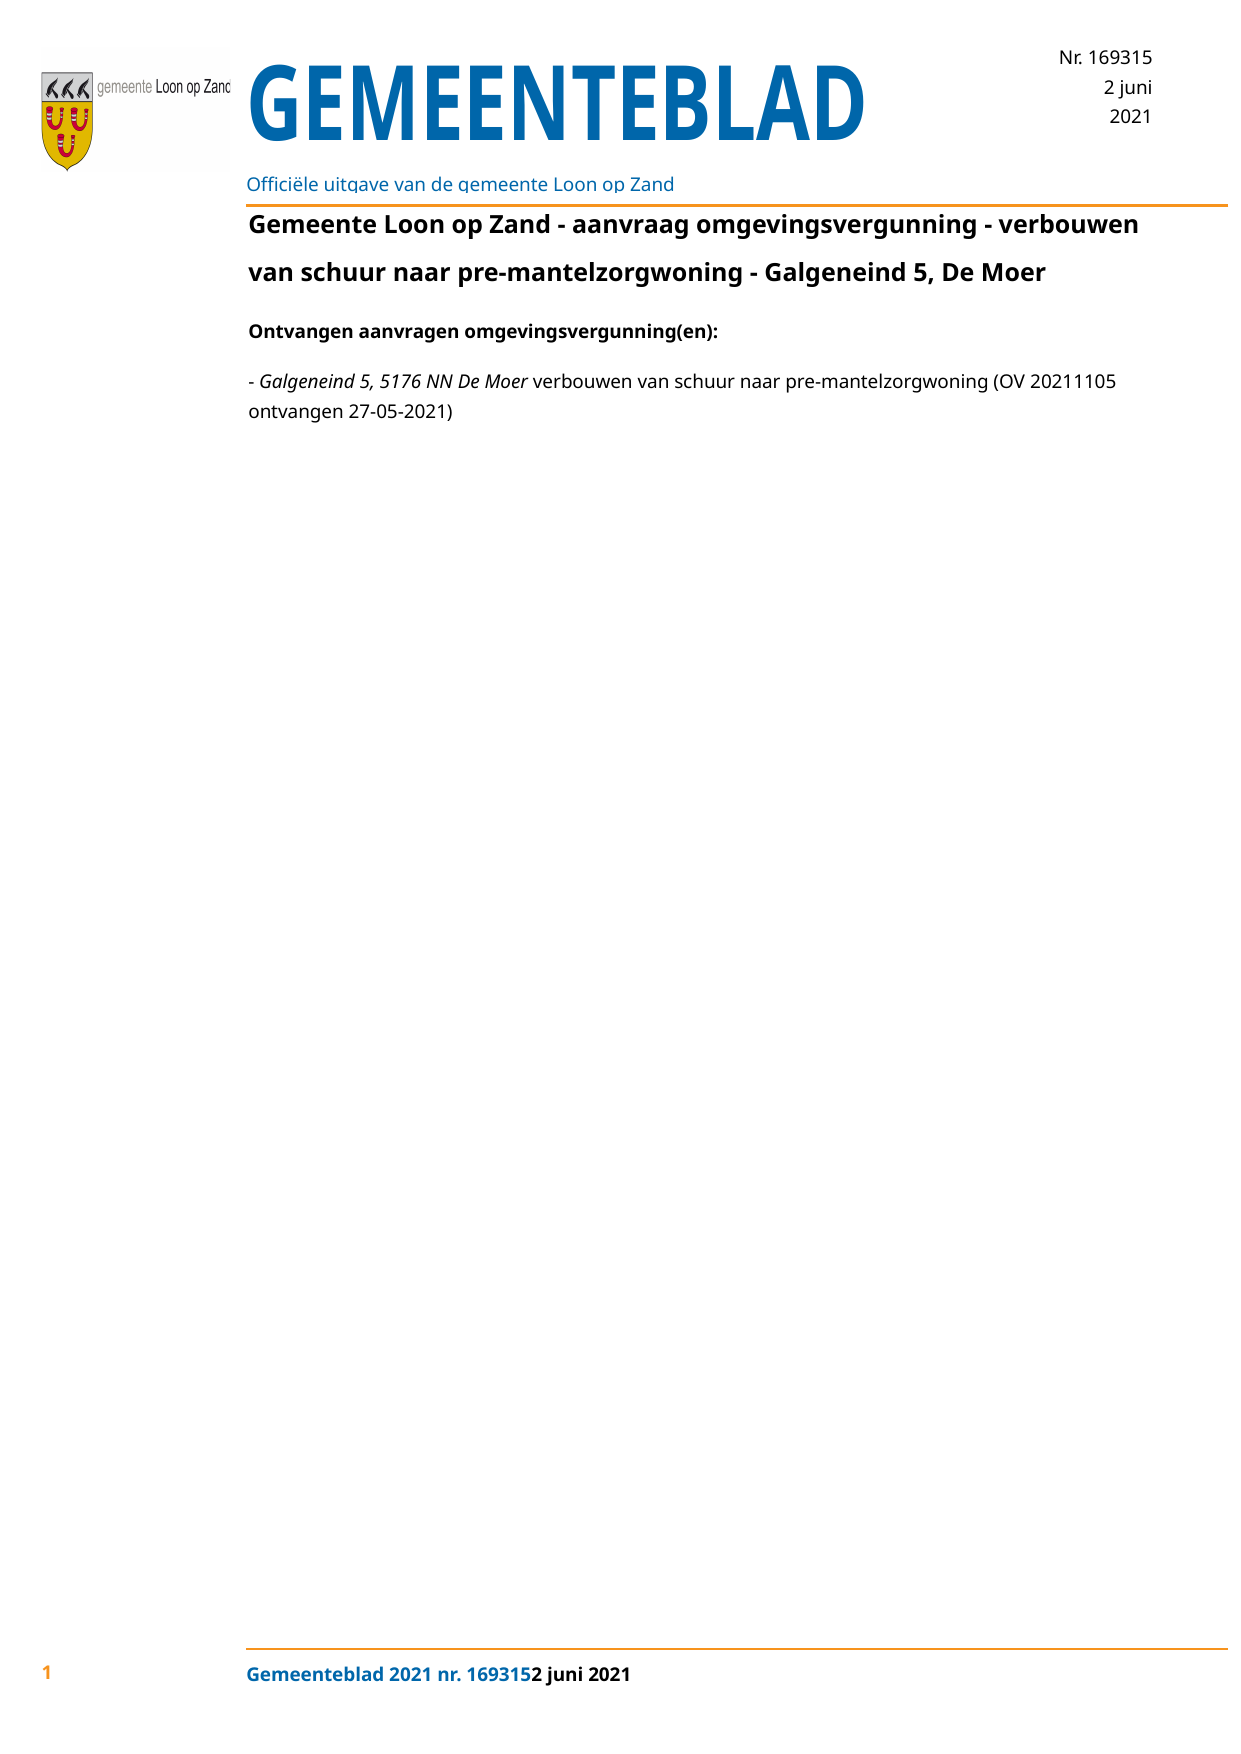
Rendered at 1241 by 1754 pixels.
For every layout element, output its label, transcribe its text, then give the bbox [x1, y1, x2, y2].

picture [41, 47, 231, 172]
text Ontvangen aanvragen omgevingsvergunning(en): [248, 318, 1152, 344]
text - Galgeneind 5, 5176 NN De Moer verbouwen van schuur naar pre-mantelzorgwoning (OV 20211105 ontvangen 27-05-2021) [248, 368, 1152, 424]
text Gemeente Loon op Zand - aanvraag omgevingsvergunning - verbouwen van schuur naar pre-mantelzorgwoning - Galgeneind 5, De Moer [248, 207, 1152, 288]
